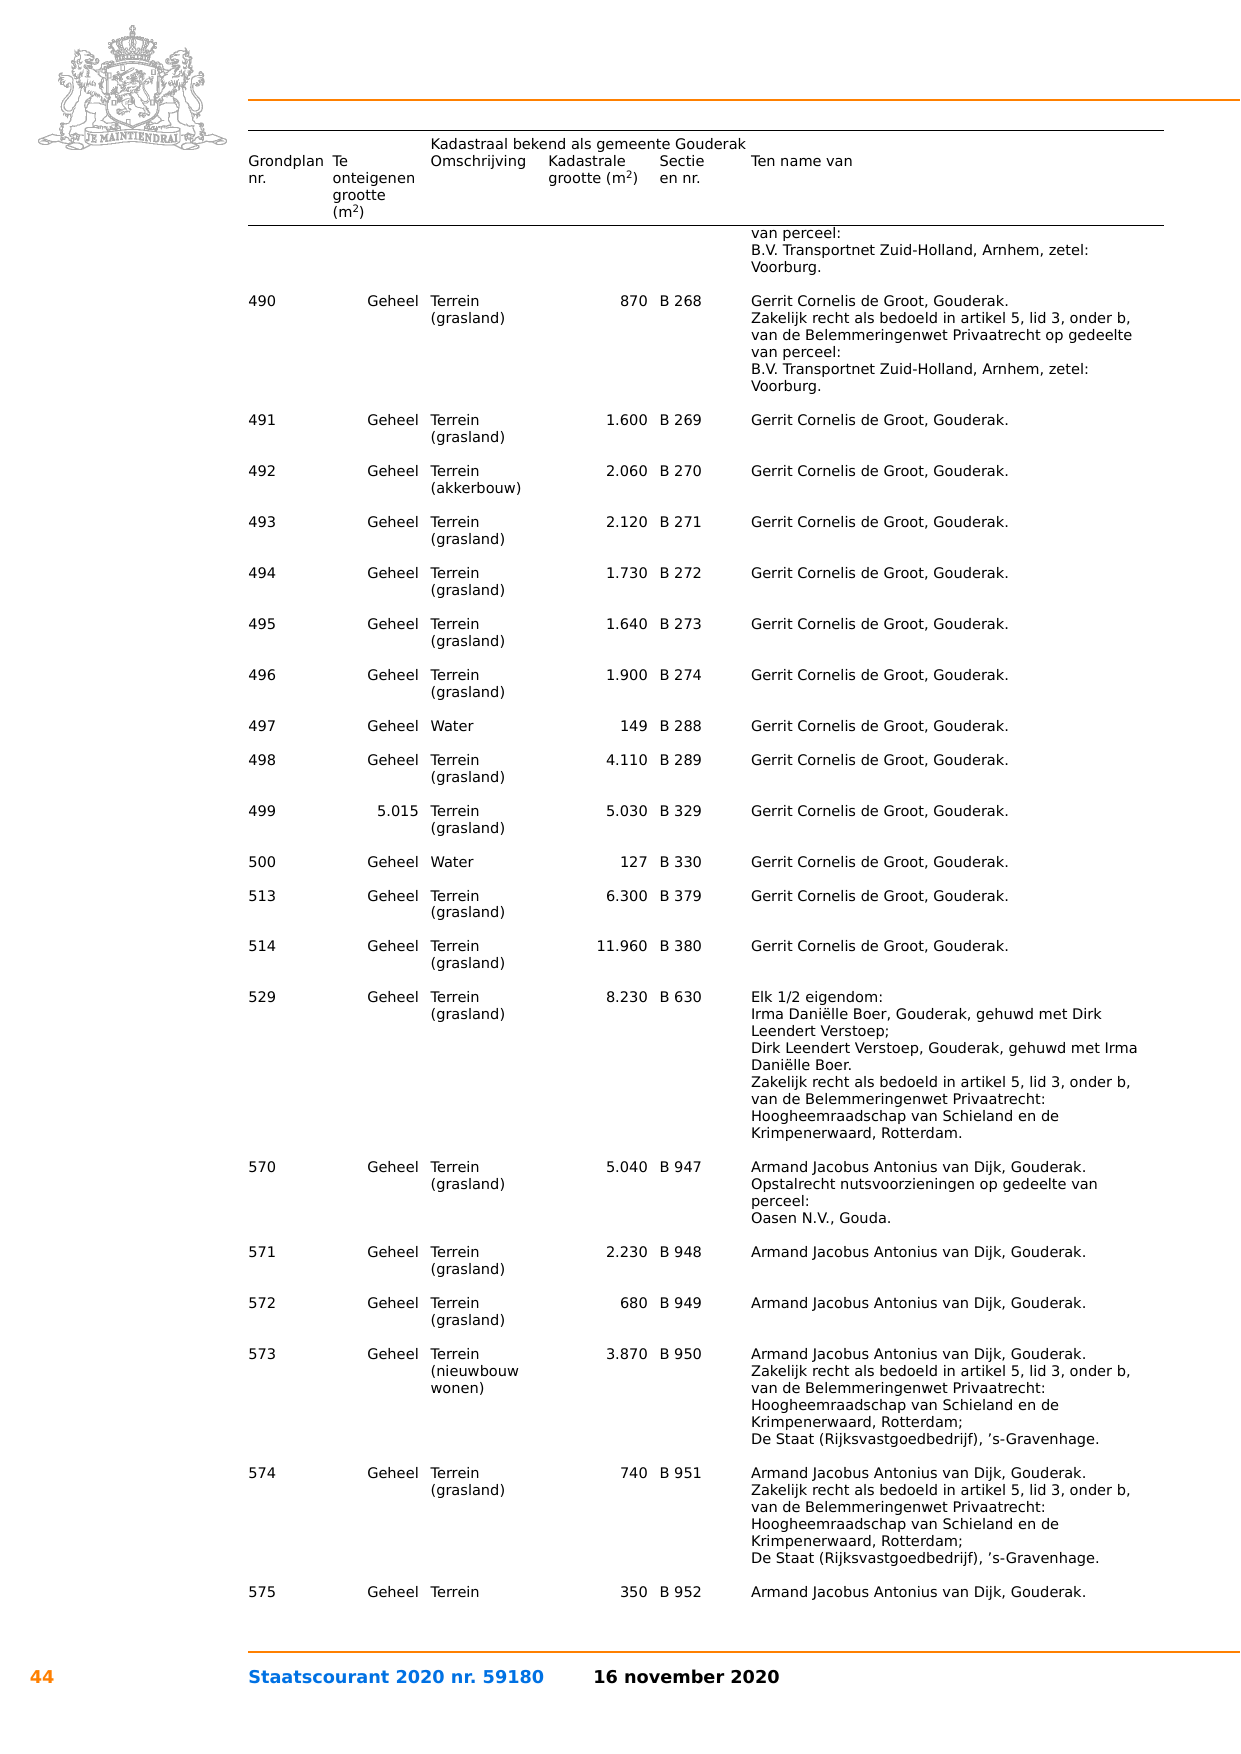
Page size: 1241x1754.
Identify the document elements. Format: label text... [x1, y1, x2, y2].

table_cell Geheel [326, 888, 424, 921]
table_cell [326, 599, 424, 616]
table_cell [248, 1142, 326, 1159]
table_cell [653, 870, 745, 887]
table_cell [425, 497, 542, 514]
table_cell [326, 786, 424, 802]
table_cell B 949 [653, 1295, 745, 1329]
table_cell [542, 786, 653, 802]
table_cell [542, 548, 653, 565]
table_cell [326, 276, 424, 293]
table_cell [745, 446, 1163, 463]
table_cell [542, 870, 653, 887]
table_cell [248, 497, 326, 514]
table_cell [248, 650, 326, 667]
table_cell Gerrit Cornelis de Groot, Gouderak. [745, 667, 1163, 701]
table_cell Terrein (grasland) [425, 1159, 542, 1227]
table_cell 8.230 [542, 989, 653, 1142]
table_cell B 270 [653, 463, 745, 497]
table_cell 529 [248, 989, 326, 1142]
table_cell 740 [542, 1465, 653, 1567]
table_cell [542, 395, 653, 412]
table_cell [326, 548, 424, 565]
table_cell [745, 786, 1163, 802]
table_cell Armand Jacobus Antonius van Dijk, Gouderak. [745, 1244, 1163, 1278]
table_cell [425, 1448, 542, 1465]
table_cell B 272 [653, 565, 745, 599]
table_cell [326, 1227, 424, 1244]
table_cell [248, 701, 326, 718]
table_cell B 289 [653, 752, 745, 786]
table_cell [542, 836, 653, 853]
table_cell [425, 1227, 542, 1244]
table_cell [425, 1567, 542, 1583]
table_cell 500 [248, 854, 326, 870]
table_cell Geheel [326, 938, 424, 972]
table_cell [248, 972, 326, 989]
table_cell [326, 395, 424, 412]
table_cell [425, 1142, 542, 1159]
table_cell 3.870 [542, 1346, 653, 1448]
table_cell Terrein (grasland) [425, 667, 542, 701]
table_cell Geheel [326, 854, 424, 870]
table_cell Terrein (grasland) [425, 1244, 542, 1278]
table_cell 5.015 [326, 803, 424, 836]
table_cell Geheel [326, 667, 424, 701]
table_cell 491 [248, 412, 326, 446]
table_cell Terrein (grasland) [425, 616, 542, 650]
table_cell Terrein (grasland) [425, 1295, 542, 1329]
table_cell 870 [542, 293, 653, 395]
table_cell [425, 836, 542, 853]
table_cell [425, 1278, 542, 1295]
table_cell [542, 1329, 653, 1346]
table_cell B 630 [653, 989, 745, 1142]
table_cell Gerrit Cornelis de Groot, Gouderak. [745, 854, 1163, 870]
table_cell [542, 735, 653, 752]
table_cell [248, 786, 326, 802]
table_cell [745, 1329, 1163, 1346]
table_cell Gerrit Cornelis de Groot, Gouderak. [745, 803, 1163, 836]
table_cell 495 [248, 616, 326, 650]
table_cell [326, 497, 424, 514]
table_cell [542, 1567, 653, 1583]
table_cell 127 [542, 854, 653, 870]
table_cell B 269 [653, 412, 745, 446]
table_cell Armand Jacobus Antonius van Dijk, Gouderak. Opstalrecht nutsvoorzieningen op gedeelte van perceel: Oasen N.V., Gouda. [745, 1159, 1163, 1227]
table_cell Geheel [326, 1346, 424, 1448]
table_cell 1.730 [542, 565, 653, 599]
table_cell [425, 226, 542, 276]
table_cell [326, 650, 424, 667]
table_cell Terrein (grasland) [425, 989, 542, 1142]
table_cell Terrein (grasland) [425, 803, 542, 836]
table_cell [653, 548, 745, 565]
table_cell [745, 548, 1163, 565]
table_cell Terrein (grasland) [425, 938, 542, 972]
table_cell [653, 972, 745, 989]
table_cell Geheel [326, 412, 424, 446]
table_cell 514 [248, 938, 326, 972]
table_cell [425, 786, 542, 802]
table_cell Geheel [326, 463, 424, 497]
table_cell Geheel [326, 1244, 424, 1278]
table_cell [542, 701, 653, 718]
table_cell [326, 1142, 424, 1159]
table_cell 572 [248, 1295, 326, 1329]
table_cell [745, 599, 1163, 616]
table_cell [745, 1227, 1163, 1244]
table_cell [326, 972, 424, 989]
table_cell [248, 226, 326, 276]
table_cell B 379 [653, 888, 745, 921]
table_cell Geheel [326, 752, 424, 786]
table_cell [326, 1329, 424, 1346]
table_cell [542, 650, 653, 667]
table_cell [745, 395, 1163, 412]
table_cell [425, 972, 542, 989]
table_cell [745, 1142, 1163, 1159]
table_cell B 380 [653, 938, 745, 972]
table_cell [326, 1567, 424, 1583]
table_cell 350 [542, 1584, 653, 1601]
table_cell Geheel [326, 514, 424, 548]
table_cell 4.110 [542, 752, 653, 786]
table_cell 492 [248, 463, 326, 497]
table_cell Te onteigenen grootte (m2) [326, 153, 424, 225]
table_cell 497 [248, 718, 326, 734]
table_cell B 950 [653, 1346, 745, 1448]
table_cell [542, 497, 653, 514]
table_cell [425, 276, 542, 293]
table_cell [248, 1448, 326, 1465]
table_cell Gerrit Cornelis de Groot, Gouderak. [745, 565, 1163, 599]
table_cell 498 [248, 752, 326, 786]
table_cell Terrein (grasland) [425, 565, 542, 599]
table_cell [248, 1567, 326, 1583]
table_cell [542, 276, 653, 293]
table_cell [326, 1278, 424, 1295]
table_cell [425, 599, 542, 616]
table_cell [745, 276, 1163, 293]
table_cell [542, 599, 653, 616]
table_cell [653, 1142, 745, 1159]
table_cell [326, 446, 424, 463]
table_cell [653, 921, 745, 938]
table_cell [248, 548, 326, 565]
table_cell Geheel [326, 1584, 424, 1601]
table_cell [653, 735, 745, 752]
table_cell [653, 1567, 745, 1583]
table_cell [745, 650, 1163, 667]
table_cell [542, 1142, 653, 1159]
table_cell [745, 921, 1163, 938]
table_cell [248, 599, 326, 616]
table_cell [542, 226, 653, 276]
table_cell [745, 701, 1163, 718]
table_cell Water [425, 718, 542, 734]
table_cell 149 [542, 718, 653, 734]
table_cell [326, 735, 424, 752]
table_cell [745, 1448, 1163, 1465]
table_cell [653, 599, 745, 616]
table_cell B 271 [653, 514, 745, 548]
table_cell [653, 276, 745, 293]
table_cell 490 [248, 293, 326, 395]
table_cell B 330 [653, 854, 745, 870]
table_cell 11.960 [542, 938, 653, 972]
table_cell [425, 921, 542, 938]
table_cell 513 [248, 888, 326, 921]
table_cell Grondplan nr. [248, 153, 326, 225]
table_cell B 273 [653, 616, 745, 650]
table_cell 496 [248, 667, 326, 701]
table_cell [248, 870, 326, 887]
table_cell [326, 836, 424, 853]
table_cell Gerrit Cornelis de Groot, Gouderak. [745, 938, 1163, 972]
table_cell Geheel [326, 616, 424, 650]
table_cell Terrein (grasland) [425, 293, 542, 395]
table_cell [326, 921, 424, 938]
table_cell 499 [248, 803, 326, 836]
table_cell [653, 446, 745, 463]
table_cell Armand Jacobus Antonius van Dijk, Gouderak. [745, 1295, 1163, 1329]
table_cell B 274 [653, 667, 745, 701]
table_cell Gerrit Cornelis de Groot, Gouderak. [745, 514, 1163, 548]
table_cell Sectie en nr. [653, 153, 745, 225]
table_cell [542, 921, 653, 938]
table_cell 5.030 [542, 803, 653, 836]
table_cell [653, 1329, 745, 1346]
table_cell [248, 1278, 326, 1295]
table_cell 574 [248, 1465, 326, 1567]
table_cell [745, 497, 1163, 514]
table_cell Elk 1/2 eigendom: Irma Daniëlle Boer, Gouderak, gehuwd met Dirk Leendert Verstoep; Dirk Leendert Verstoep, Gouderak, gehuwd met Irma Daniëlle Boer. Zakelijk recht als bedoeld in artikel 5, lid 3, onder b, van de Belemmeringenwet Privaatrecht: Hoogheemraadschap van Schieland en de Krimpenerwaard, Rotterdam. [745, 989, 1163, 1142]
table_cell [542, 972, 653, 989]
table_cell [248, 735, 326, 752]
table_cell 5.040 [542, 1159, 653, 1227]
table_cell [653, 395, 745, 412]
table_cell 571 [248, 1244, 326, 1278]
table_cell [326, 1448, 424, 1465]
table_cell Kadastrale grootte (m2) [542, 153, 653, 225]
table_cell [745, 836, 1163, 853]
table_cell [653, 497, 745, 514]
table_cell Geheel [326, 1159, 424, 1227]
table_cell Gerrit Cornelis de Groot, Gouderak. [745, 463, 1163, 497]
table_cell [248, 836, 326, 853]
table_cell 570 [248, 1159, 326, 1227]
table_cell Armand Jacobus Antonius van Dijk, Gouderak. Zakelijk recht als bedoeld in artikel 5, lid 3, onder b, van de Belemmeringenwet Privaatrecht: Hoogheemraadschap van Schieland en de Krimpenerwaard, Rotterdam; De Staat (Rijksvastgoedbedrijf), ’s-Gravenhage. [745, 1465, 1163, 1567]
table_cell [745, 972, 1163, 989]
table_cell [653, 1227, 745, 1244]
table_cell Geheel [326, 293, 424, 395]
table_cell Terrein (grasland) [425, 752, 542, 786]
table_cell [745, 870, 1163, 887]
table_cell Geheel [326, 565, 424, 599]
table_cell [425, 395, 542, 412]
table_cell [745, 735, 1163, 752]
table_cell Gerrit Cornelis de Groot, Gouderak. [745, 888, 1163, 921]
table_cell Geheel [326, 718, 424, 734]
table_cell [425, 1329, 542, 1346]
table_cell Terrein (grasland) [425, 514, 542, 548]
table_cell Terrein (grasland) [425, 1465, 542, 1567]
table_cell Armand Jacobus Antonius van Dijk, Gouderak. [745, 1584, 1163, 1601]
table_cell B 951 [653, 1465, 745, 1567]
table_cell 1.640 [542, 616, 653, 650]
table_cell [653, 836, 745, 853]
table_cell [425, 735, 542, 752]
table_cell Gerrit Cornelis de Groot, Gouderak. [745, 616, 1163, 650]
table_cell Terrein (akkerbouw) [425, 463, 542, 497]
table_header [248, 131, 424, 153]
table_cell Gerrit Cornelis de Groot, Gouderak. [745, 412, 1163, 446]
table_cell Omschrijving [425, 153, 542, 225]
table_cell 2.120 [542, 514, 653, 548]
table_cell [326, 226, 424, 276]
table_cell Gerrit Cornelis de Groot, Gouderak. [745, 752, 1163, 786]
table_cell 2.060 [542, 463, 653, 497]
table_cell Gerrit Cornelis de Groot, Gouderak. Zakelijk recht als bedoeld in artikel 5, lid 3, onder b, van de Belemmeringenwet Privaatrecht op gedeelte van perceel: B.V. Transportnet Zuid-Holland, Arnhem, zetel: Voorburg. [745, 293, 1163, 395]
table_cell [542, 1227, 653, 1244]
table_cell 494 [248, 565, 326, 599]
table_cell B 952 [653, 1584, 745, 1601]
table_cell Gerrit Cornelis de Groot, Gouderak. [745, 718, 1163, 734]
table_cell [653, 701, 745, 718]
table_cell [542, 1448, 653, 1465]
table_cell Terrein (grasland) [425, 412, 542, 446]
table_cell [425, 446, 542, 463]
picture [38, 25, 227, 150]
table_cell 1.900 [542, 667, 653, 701]
table_cell [248, 1329, 326, 1346]
table_cell van perceel: B.V. Transportnet Zuid-Holland, Arnhem, zetel: Voorburg. [745, 226, 1163, 276]
table_cell [425, 701, 542, 718]
table_cell [653, 1278, 745, 1295]
table_cell [653, 1448, 745, 1465]
table_cell [248, 446, 326, 463]
table_cell [745, 1278, 1163, 1295]
table_cell [542, 1278, 653, 1295]
table_cell [653, 226, 745, 276]
table_cell Geheel [326, 1295, 424, 1329]
table_header Kadastraal bekend als gemeente Gouderak [425, 131, 1163, 153]
table_cell [425, 650, 542, 667]
table_cell [653, 650, 745, 667]
table_cell [745, 1567, 1163, 1583]
table_cell B 268 [653, 293, 745, 395]
table_cell B 329 [653, 803, 745, 836]
table_cell [248, 921, 326, 938]
table_cell [653, 786, 745, 802]
table_cell 493 [248, 514, 326, 548]
table_cell 680 [542, 1295, 653, 1329]
table_cell Terrein (nieuwbouw wonen) [425, 1346, 542, 1448]
table_cell [248, 276, 326, 293]
table_cell Terrein [425, 1584, 542, 1601]
table_cell Geheel [326, 1465, 424, 1567]
table_cell B 948 [653, 1244, 745, 1278]
table_cell Ten name van [745, 153, 1163, 225]
table_cell [248, 395, 326, 412]
table_cell B 947 [653, 1159, 745, 1227]
table_cell [425, 548, 542, 565]
table_cell [425, 870, 542, 887]
table_cell 2.230 [542, 1244, 653, 1278]
table_cell [248, 1227, 326, 1244]
table_cell 575 [248, 1584, 326, 1601]
table_cell Geheel [326, 989, 424, 1142]
table_cell 573 [248, 1346, 326, 1448]
table_cell B 288 [653, 718, 745, 734]
table_cell Terrein (grasland) [425, 888, 542, 921]
table_cell [326, 870, 424, 887]
table_cell [542, 446, 653, 463]
table_cell 1.600 [542, 412, 653, 446]
table_cell 6.300 [542, 888, 653, 921]
table_cell Armand Jacobus Antonius van Dijk, Gouderak. Zakelijk recht als bedoeld in artikel 5, lid 3, onder b, van de Belemmeringenwet Privaatrecht: Hoogheemraadschap van Schieland en de Krimpenerwaard, Rotterdam; De Staat (Rijksvastgoedbedrijf), ’s-Gravenhage. [745, 1346, 1163, 1448]
table_cell [326, 701, 424, 718]
table_cell Water [425, 854, 542, 870]
